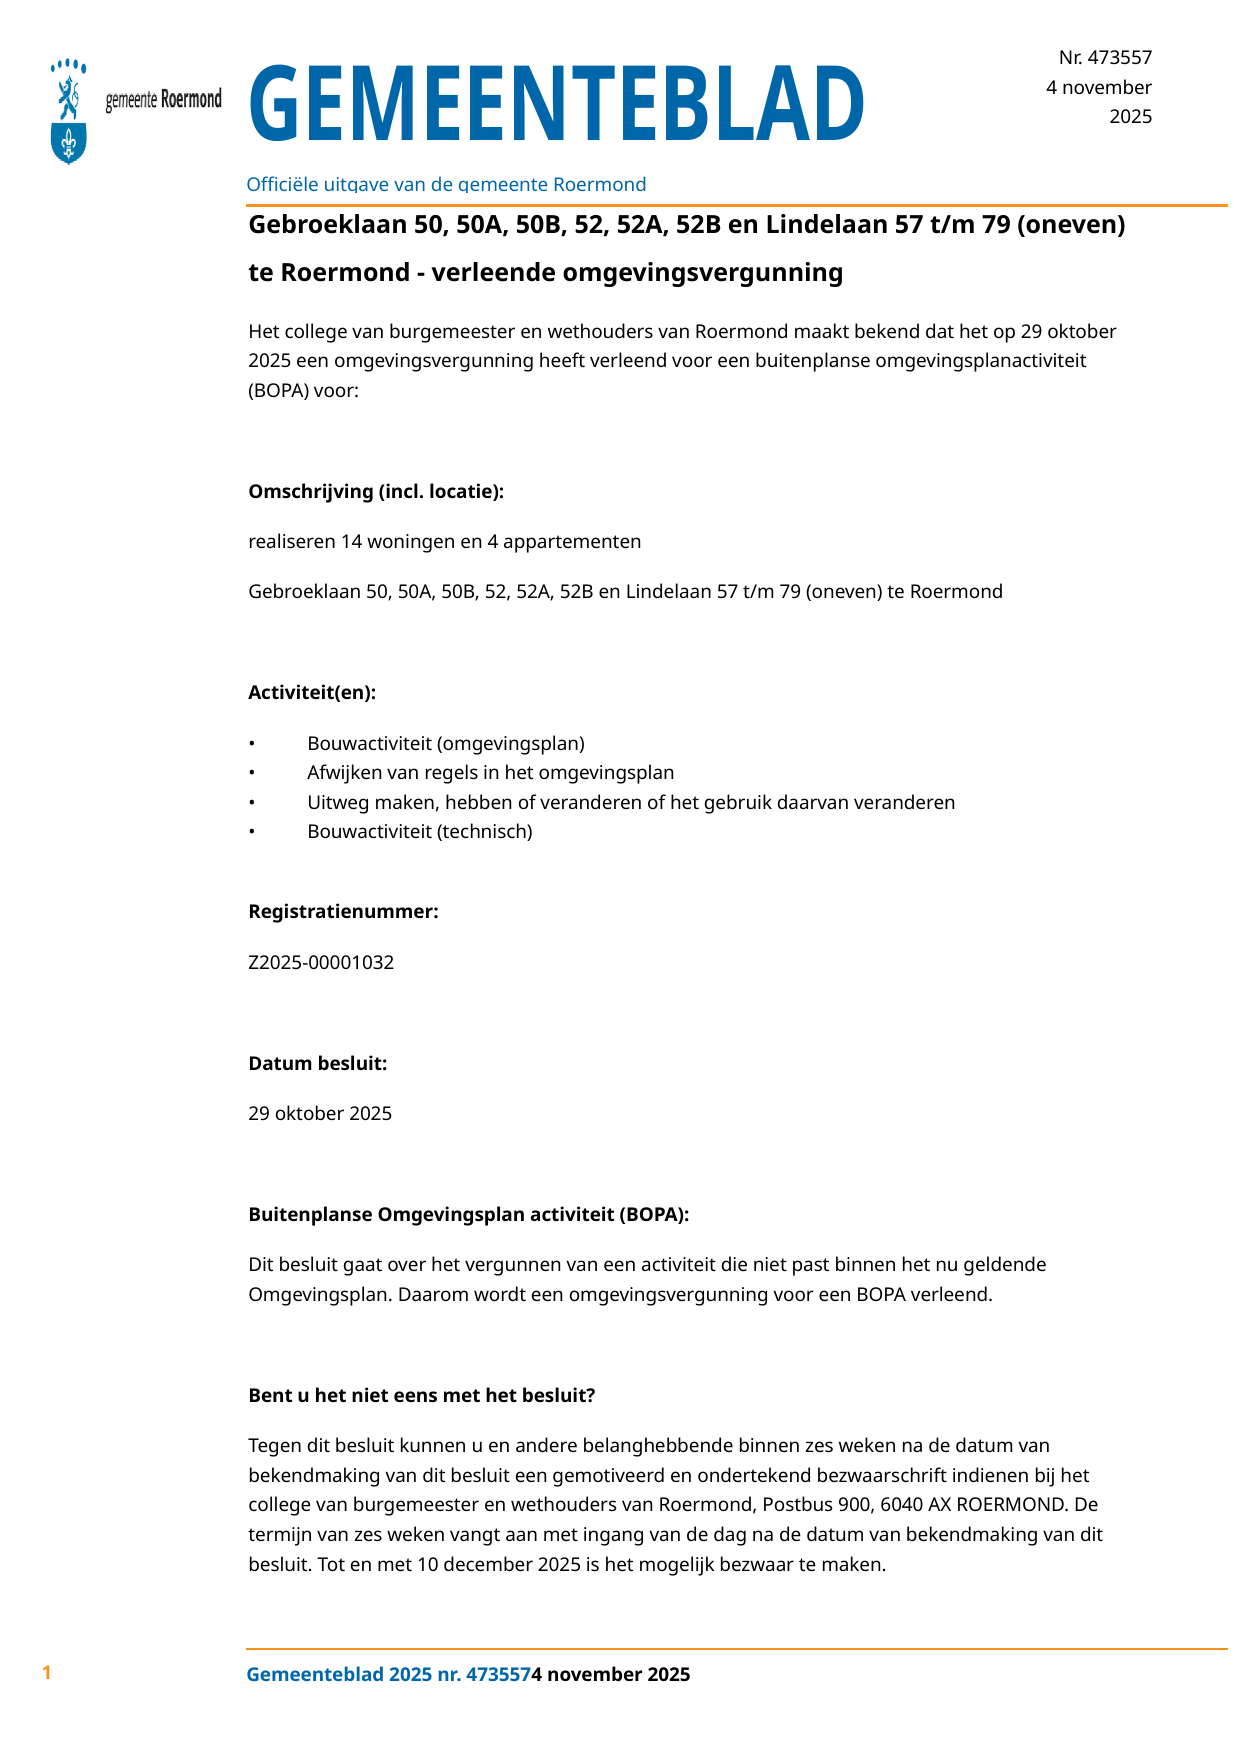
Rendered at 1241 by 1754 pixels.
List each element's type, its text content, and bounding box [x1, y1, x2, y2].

text Gebroeklaan 50, 50A, 50B, 52, 52A, 52B en Lindelaan 57 t/m 79 (oneven) te Roermond [248, 579, 1152, 604]
text realiseren 14 woningen en 4 appartementen [248, 528, 1152, 554]
text Z2025-00001032 [248, 949, 1152, 975]
picture [41, 47, 231, 172]
text Het college van burgemeester en wethouders van Roermond maakt bekend dat het op 29 oktober 2025 een omgevingsvergunning heeft verleend voor een buitenplanse omgevingsplanactiviteit (BOPA) voor: [248, 318, 1152, 403]
list Bouwactiviteit (omgevingsplan) [248, 730, 1152, 756]
text 29 oktober 2025 [248, 1100, 1152, 1126]
text Buitenplanse Omgevingsplan activiteit (BOPA): [248, 1201, 1152, 1227]
text Dit besluit gaat over het vergunnen van een activiteit die niet past binnen het nu geldende Omgevingsplan. Daarom wordt een omgevingsvergunning voor een BOPA verleend. [248, 1252, 1152, 1307]
list Uitweg maken, hebben of veranderen of het gebruik daarvan veranderen [248, 789, 1152, 815]
text Datum besluit: [248, 1050, 1152, 1076]
text Registratienummer: [248, 899, 1152, 924]
text Activiteit(en): [248, 679, 1152, 705]
text Bent u het niet eens met het besluit? [248, 1382, 1152, 1408]
text Omschrijving (incl. locatie): [248, 478, 1152, 504]
list Afwijken van regels in het omgevingsplan [248, 759, 1152, 785]
text Tegen dit besluit kunnen u en andere belanghebbende binnen zes weken na de datum van bekendmaking van dit besluit een gemotiveerd en ondertekend bezwaarschrift indienen bij het college van burgemeester en wethouders van Roermond, Postbus 900, 6040 AX ROERMOND. De termijn van zes weken vangt aan met ingang van de dag na de datum van bekendmaking van dit besluit. Tot en met 10 december 2025 is het mogelijk bezwaar te maken. [248, 1432, 1152, 1577]
list Bouwactiviteit (technisch) [248, 819, 1152, 844]
text Gebroeklaan 50, 50A, 50B, 52, 52A, 52B en Lindelaan 57 t/m 79 (oneven) te Roermond - verleende omgevingsvergunning [248, 207, 1152, 288]
